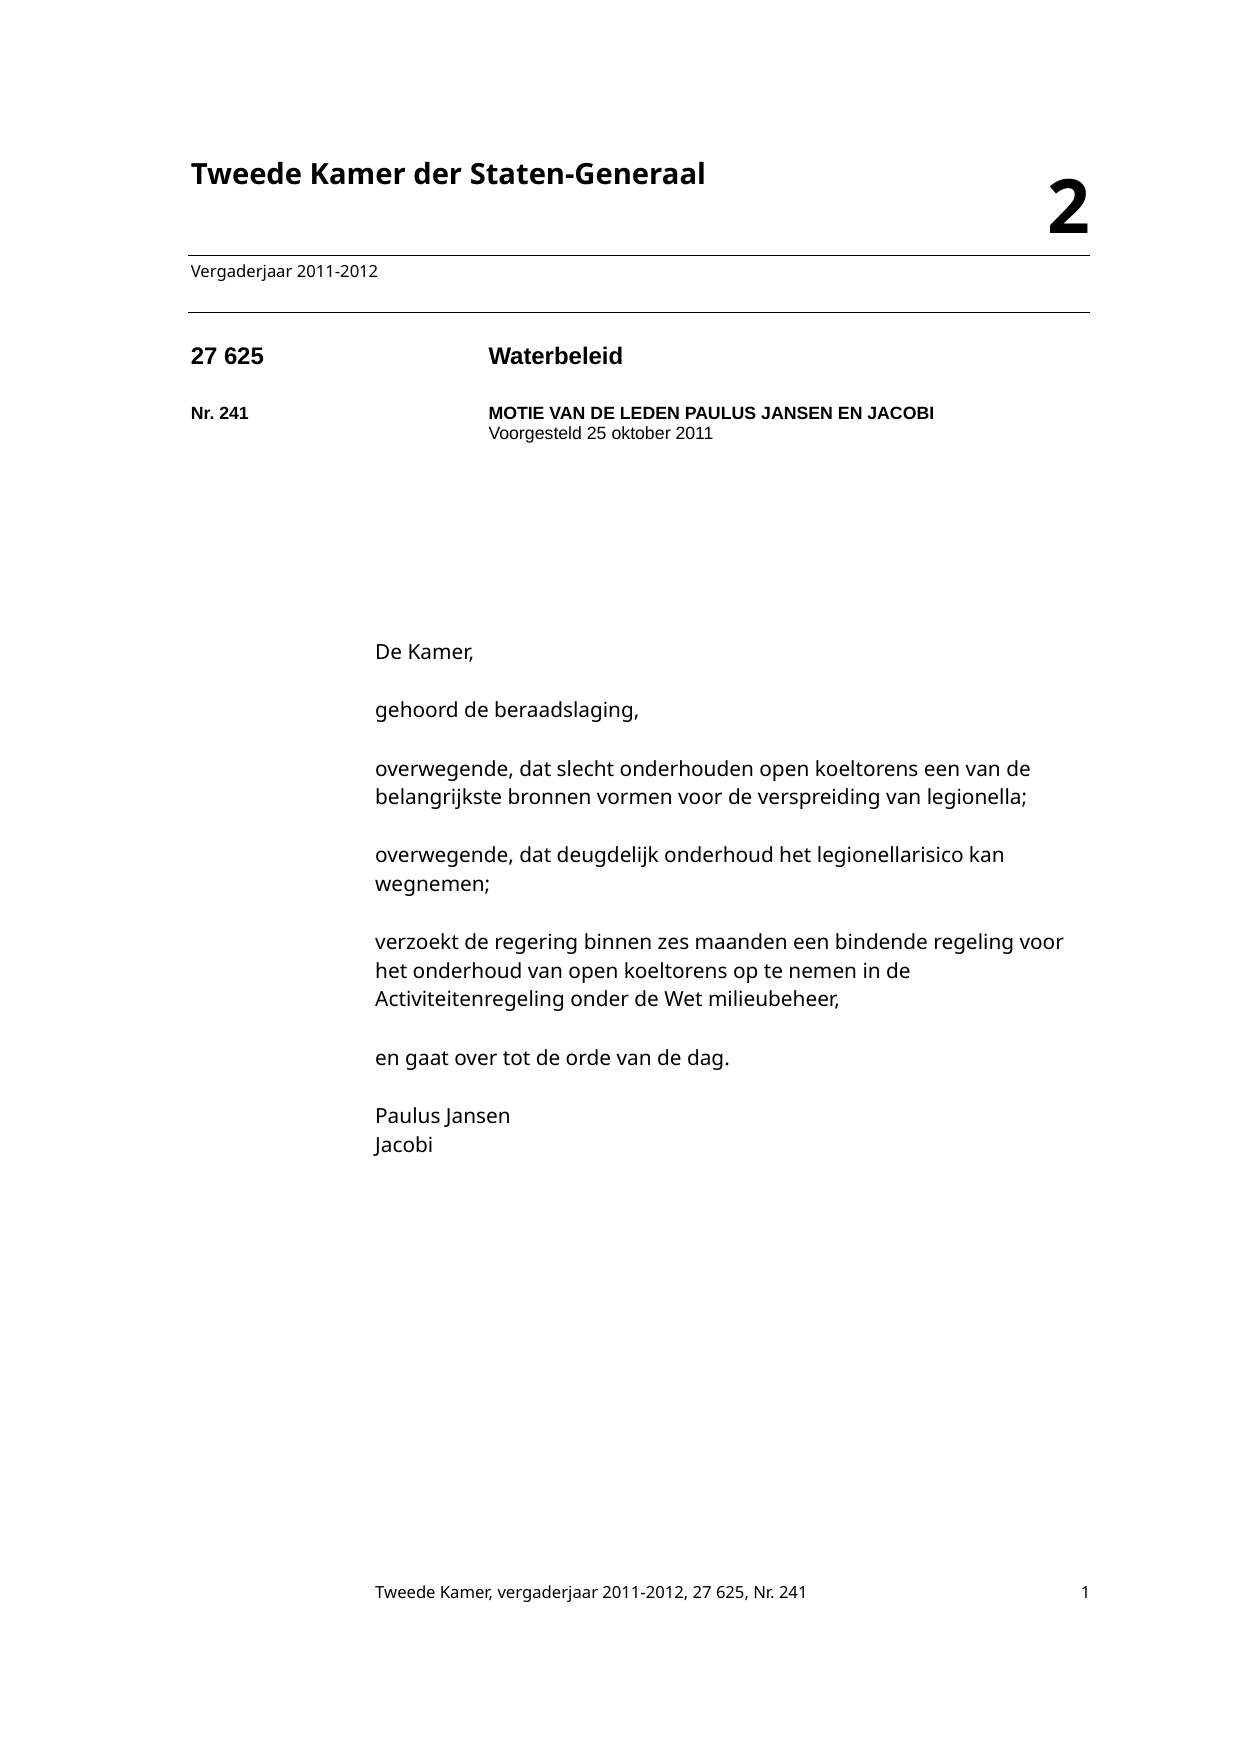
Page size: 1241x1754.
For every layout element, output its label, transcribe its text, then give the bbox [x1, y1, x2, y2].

text verzoekt de regering binnen zes maanden een bindende regeling voor het onderhoud van open koeltorens op te nemen in de Activiteitenregeling onder de Wet milieubeheer, [375, 927, 1090, 1013]
table_cell [188, 313, 485, 339]
table_cell [485, 256, 1090, 312]
table_cell MOTIE VAN DE LEDEN PAULUS JANSEN EN JACOBI Voorgesteld 25 oktober 2011 [485, 399, 1090, 518]
text De Kamer, [375, 637, 1090, 665]
text Paulus Jansen [375, 1101, 1090, 1130]
text en gaat over tot de orde van de dag. [375, 1043, 1090, 1071]
text overwegende, dat deugdelijk onderhoud het legionellarisico kan wegnemen; [375, 841, 1090, 897]
text gehoord de beraadslaging, [375, 695, 1090, 724]
table_header Tweede Kamer der Staten-Generaal [188, 150, 909, 255]
table_cell Vergaderjaar 2011-2012 [188, 256, 485, 312]
text Jacobi [375, 1130, 1090, 1158]
table_cell Nr. 241 [188, 399, 485, 518]
table_cell 27 625 [188, 339, 485, 399]
table_cell Waterbeleid [485, 339, 1090, 399]
table_cell [485, 313, 1090, 339]
table_header 2 [910, 150, 1090, 255]
text overwegende, dat slecht onderhouden open koeltorens een van de belangrijkste bronnen vormen voor de verspreiding van legionella; [375, 754, 1090, 811]
